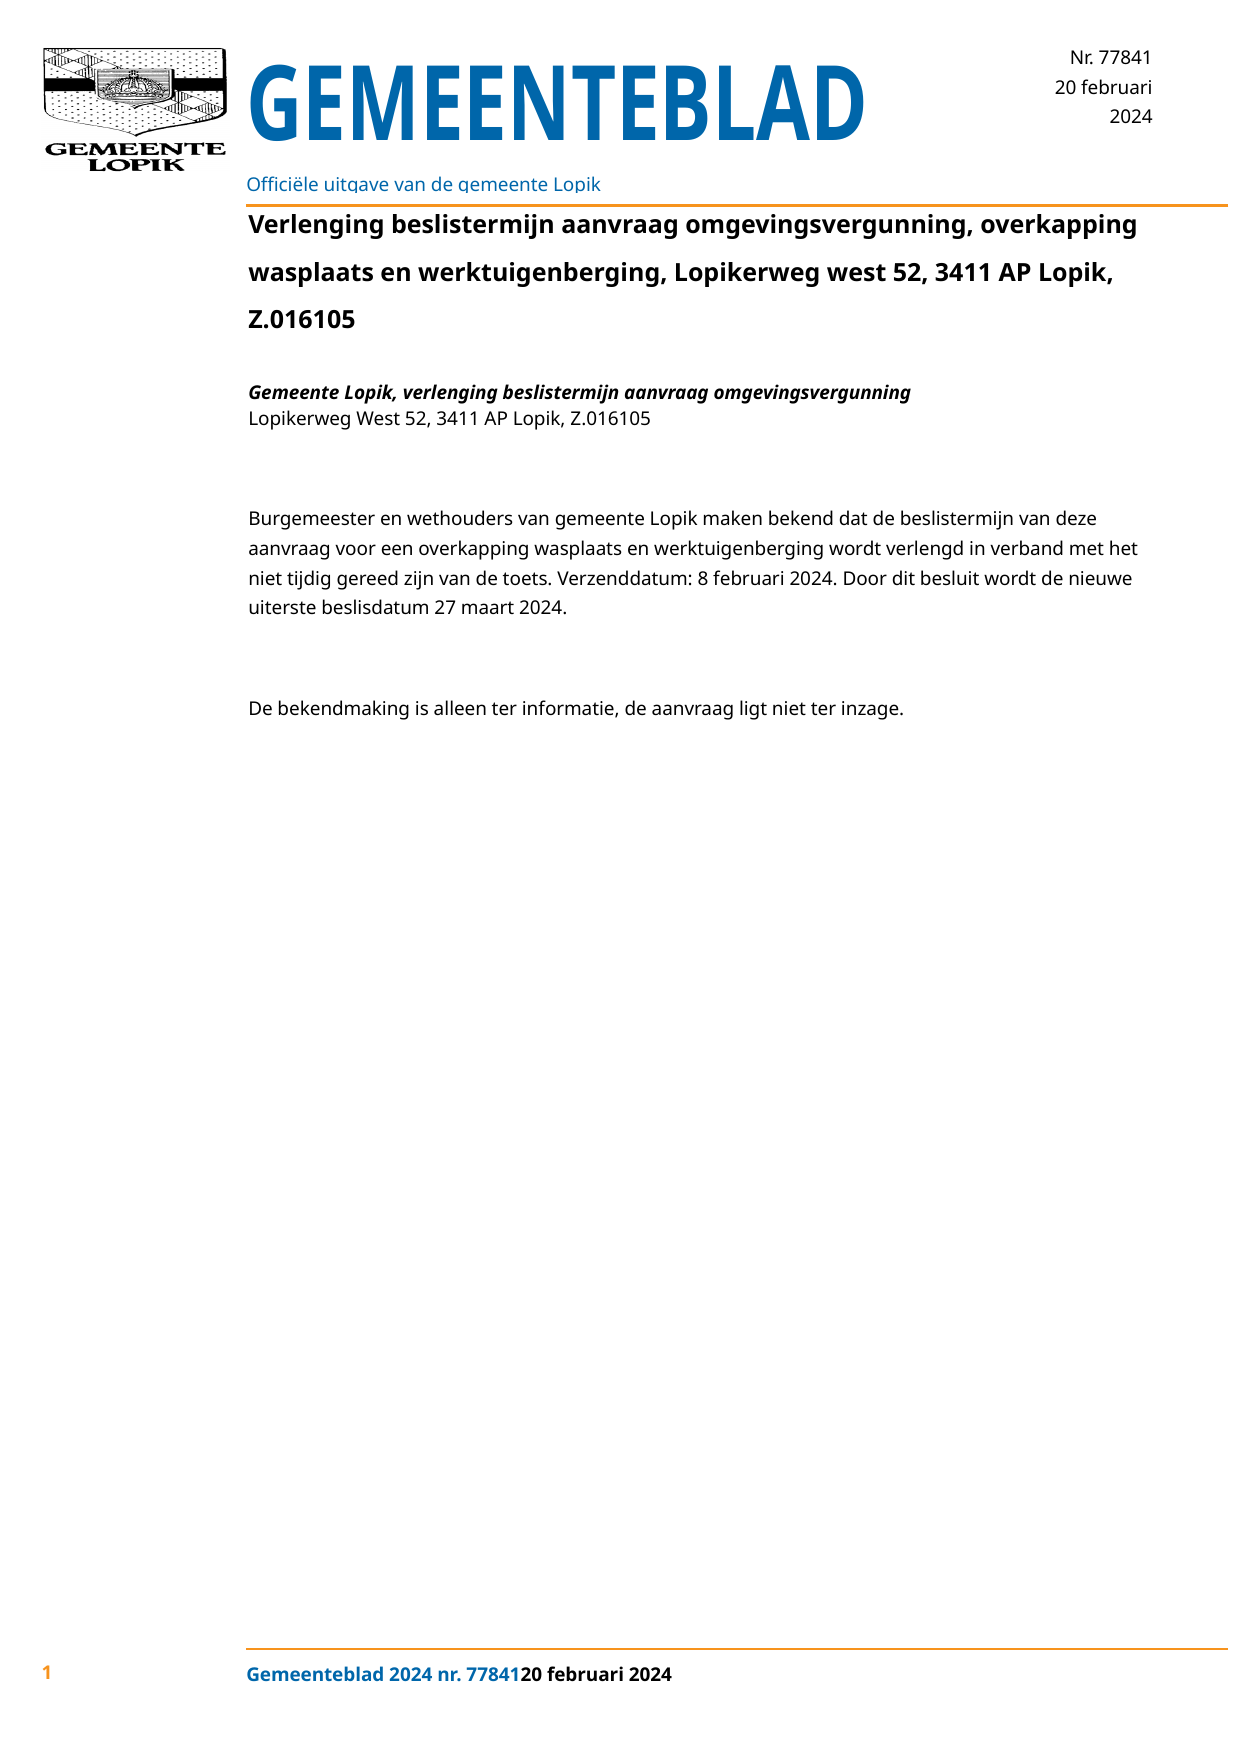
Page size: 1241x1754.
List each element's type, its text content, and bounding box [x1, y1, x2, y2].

text Verlenging beslistermijn aanvraag omgevingsvergunning, overkapping wasplaats en werktuigenberging, Lopikerweg west 52, 3411 AP Lopik, Z.016105 [248, 207, 1152, 336]
text De bekendmaking is alleen ter informatie, de aanvraag ligt niet ter inzage. [248, 695, 1152, 721]
picture [41, 47, 231, 172]
text Gemeente Lopik, verlenging beslistermijn aanvraag omgevingsvergunning [248, 379, 1152, 405]
text Burgemeester en wethouders van gemeente Lopik maken bekend dat de beslistermijn van deze aanvraag voor een overkapping wasplaats en werktuigenberging wordt verlengd in verband met het niet tijdig gereed zijn van de toets. Verzenddatum: 8 februari 2024. Door dit besluit wordt de nieuwe uiterste beslisdatum 27 maart 2024. [248, 506, 1152, 620]
text Lopikerweg West 52, 3411 AP Lopik, Z.016105 [248, 405, 1152, 431]
